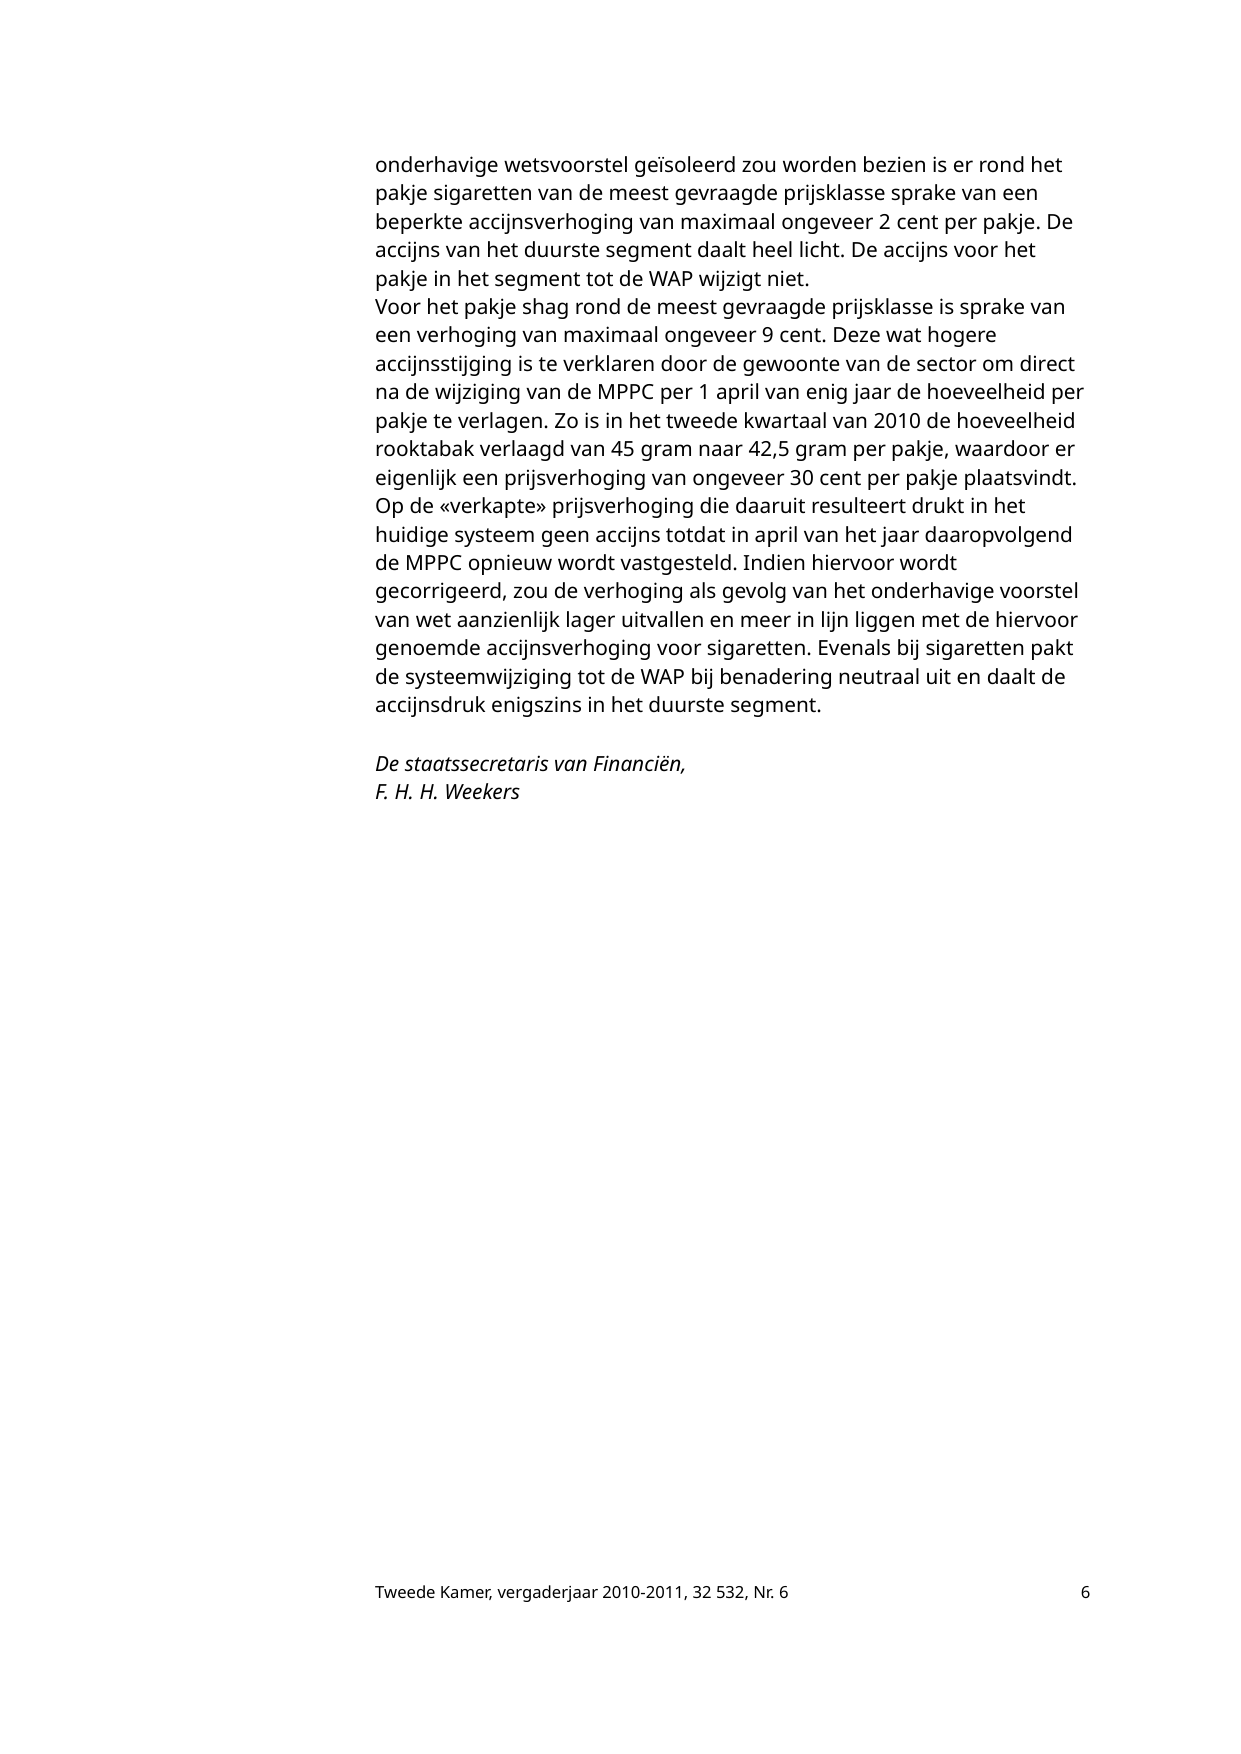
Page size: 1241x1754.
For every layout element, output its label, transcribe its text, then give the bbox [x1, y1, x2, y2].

text De staatssecretaris van Financiën, [375, 749, 1090, 777]
text onderhavige wetsvoorstel geïsoleerd zou worden bezien is er rond het pakje sigaretten van de meest gevraagde prijsklasse sprake van een beperkte accijnsverhoging van maximaal ongeveer 2 cent per pakje. De accijns van het duurste segment daalt heel licht. De accijns voor het pakje in het segment tot de WAP wijzigt niet. [375, 150, 1090, 292]
text F. H. H. Weekers [375, 777, 1090, 806]
text Voor het pakje shag rond de meest gevraagde prijsklasse is sprake van een verhoging van maximaal ongeveer 9 cent. Deze wat hogere accijnsstijging is te verklaren door de gewoonte van de sector om direct na de wijziging van de MPPC per 1 april van enig jaar de hoeveelheid per pakje te verlagen. Zo is in het tweede kwartaal van 2010 de hoeveelheid rooktabak verlaagd van 45 gram naar 42,5 gram per pakje, waardoor er eigenlijk een prijsverhoging van ongeveer 30 cent per pakje plaatsvindt. Op de «verkapte» prijsverhoging die daaruit resulteert drukt in het huidige systeem geen accijns totdat in april van het jaar daaropvolgend de MPPC opnieuw wordt vastgesteld. Indien hiervoor wordt gecorrigeerd, zou de verhoging als gevolg van het onderhavige voorstel van wet aanzienlijk lager uitvallen en meer in lijn liggen met de hiervoor genoemde accijnsverhoging voor sigaretten. Evenals bij sigaretten pakt de systeemwijziging tot de WAP bij benadering neutraal uit en daalt de accijnsdruk enigszins in het duurste segment. [375, 292, 1090, 719]
